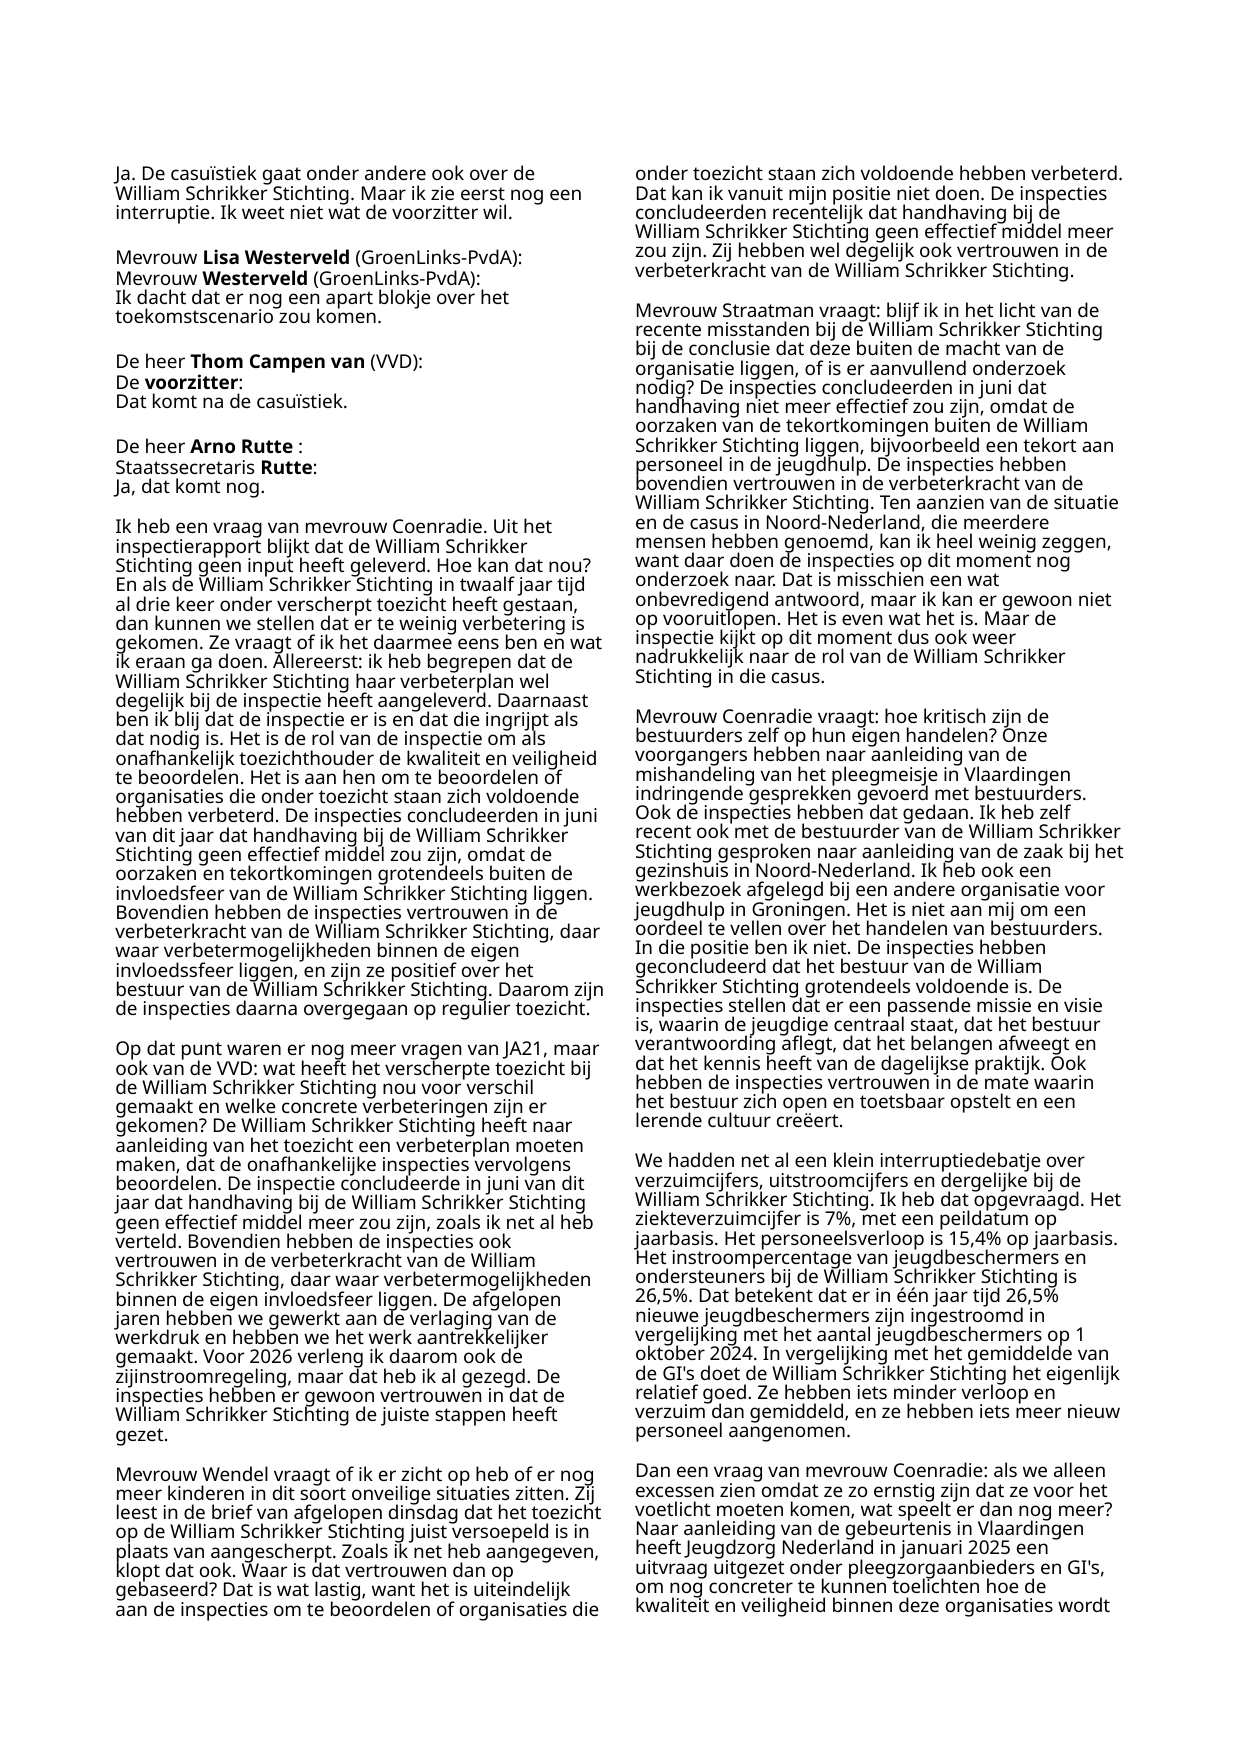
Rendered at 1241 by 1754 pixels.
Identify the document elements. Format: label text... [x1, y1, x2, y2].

text De heer Thom Campen van (VVD): [115, 348, 605, 374]
text Mevrouw Straatman vraagt: blijf ik in het licht van de recente misstanden bij de William Schrikker Stichting bij de conclusie dat deze buiten de macht van de organisatie liggen, of is er aanvullend onderzoek nodig? De inspecties concludeerden in juni dat handhaving niet meer effectief zou zijn, omdat de oorzaken van de tekortkomingen buiten de William Schrikker Stichting liggen, bijvoorbeeld een tekort aan personeel in de jeugdhulp. De inspecties hebben bovendien vertrouwen in de verbeterkracht van de William Schrikker Stichting. Ten aanzien van de situatie en de casus in Noord-Nederland, die meerdere mensen hebben genoemd, kan ik heel weinig zeggen, want daar doen de inspecties op dit moment nog onderzoek naar. Dat is misschien een wat onbevredigend antwoord, maar ik kan er gewoon niet op vooruitlopen. Het is even wat het is. Maar de inspectie kijkt op dit moment dus ook weer nadrukkelijk naar de rol van de William Schrikker Stichting in die casus. [635, 302, 1125, 687]
text Dat komt na de casuïstiek. [115, 393, 605, 413]
text Ja, dat komt nog. [115, 478, 605, 498]
text De voorzitter: [115, 374, 605, 393]
text Ik heb een vraag van mevrouw Coenradie. Uit het inspectierapport blijkt dat de William Schrikker Stichting geen input heeft geleverd. Hoe kan dat nou? En als de William Schrikker Stichting in twaalf jaar tijd al drie keer onder verscherpt toezicht heeft gestaan, dan kunnen we stellen dat er te weinig verbetering is gekomen. Ze vraagt of ik het daarmee eens ben en wat ik eraan ga doen. Allereerst: ik heb begrepen dat de William Schrikker Stichting haar verbeterplan wel degelijk bij de inspectie heeft aangeleverd. Daarnaast ben ik blij dat de inspectie er is en dat die ingrijpt als dat nodig is. Het is de rol van de inspectie om als onafhankelijk toezichthouder de kwaliteit en veiligheid te beoordelen. Het is aan hen om te beoordelen of organisaties die onder toezicht staan zich voldoende hebben verbeterd. De inspecties concludeerden in juni van dit jaar dat handhaving bij de William Schrikker Stichting geen effectief middel zou zijn, omdat de oorzaken en tekortkomingen grotendeels buiten de invloedsfeer van de William Schrikker Stichting liggen. Bovendien hebben de inspecties vertrouwen in de verbeterkracht van de William Schrikker Stichting, daar waar verbetermogelijkheden binnen de eigen invloedssfeer liggen, en zijn ze positief over het bestuur van de William Schrikker Stichting. Daarom zijn de inspecties daarna overgegaan op regulier toezicht. [115, 518, 605, 1019]
text Mevrouw Wendel vraagt of ik er zicht op heb of er nog meer kinderen in dit soort onveilige situaties zitten. Zij leest in de brief van afgelopen dinsdag dat het toezicht op de William Schrikker Stichting juist versoepeld is in plaats van aangescherpt. Zoals ik net heb aangegeven, klopt dat ook. Waar is dat vertrouwen dan op gebaseerd? Dat is wat lastig, want het is uiteindelijk aan de inspecties om te beoordelen of organisaties die [115, 1466, 605, 1620]
text Dan een vraag van mevrouw Coenradie: als we alleen excessen zien omdat ze zo ernstig zijn dat ze voor het voetlicht moeten komen, wat speelt er dan nog meer? Naar aanleiding van de gebeurtenis in Vlaardingen heeft Jeugdzorg Nederland in januari 2025 een uitvraag uitgezet onder pleegzorgaanbieders en GI's, om nog concreter te kunnen toelichten hoe de kwaliteit en veiligheid binnen deze organisaties wordt [635, 1462, 1125, 1616]
text Mevrouw Coenradie vraagt: hoe kritisch zijn de bestuurders zelf op hun eigen handelen? Onze voorgangers hebben naar aanleiding van de mishandeling van het pleegmeisje in Vlaardingen indringende gesprekken gevoerd met bestuurders. Ook de inspecties hebben dat gedaan. Ik heb zelf recent ook met de bestuurder van de William Schrikker Stichting gesproken naar aanleiding van de zaak bij het gezinshuis in Noord-Nederland. Ik heb ook een werkbezoek afgelegd bij een andere organisatie voor jeugdhulp in Groningen. Het is niet aan mij om een oordeel te vellen over het handelen van bestuurders. In die positie ben ik niet. De inspecties hebben geconcludeerd dat het bestuur van de William Schrikker Stichting grotendeels voldoende is. De inspecties stellen dat er een passende missie en visie is, waarin de jeugdige centraal staat, dat het bestuur verantwoording aflegt, dat het belangen afweegt en dat het kennis heeft van de dagelijkse praktijk. Ook hebben de inspecties vertrouwen in de mate waarin het bestuur zich open en toetsbaar opstelt en een lerende cultuur creëert. [635, 708, 1125, 1132]
text Mevrouw Lisa Westerveld (GroenLinks-PvdA): [115, 244, 605, 270]
text Op dat punt waren er nog meer vragen van JA21, maar ook van de VVD: wat heeft het verscherpte toezicht bij de William Schrikker Stichting nou voor verschil gemaakt en welke concrete verbeteringen zijn er gekomen? De William Schrikker Stichting heeft naar aanleiding van het toezicht een verbeterplan moeten maken, dat de onafhankelijke inspecties vervolgens beoordelen. De inspectie concludeerde in juni van dit jaar dat handhaving bij de William Schrikker Stichting geen effectief middel meer zou zijn, zoals ik net al heb verteld. Bovendien hebben de inspecties ook vertrouwen in de verbeterkracht van de William Schrikker Stichting, daar waar verbetermogelijkheden binnen de eigen invloedsfeer liggen. De afgelopen jaren hebben we gewerkt aan de verlaging van de werkdruk en hebben we het werk aantrekkelijker gemaakt. Voor 2026 verleng ik daarom ook de zijinstroomregeling, maar dat heb ik al gezegd. De inspecties hebben er gewoon vertrouwen in dat de William Schrikker Stichting de juiste stappen heeft gezet. [115, 1040, 605, 1445]
text We hadden net al een klein interruptiedebatje over verzuimcijfers, uitstroomcijfers en dergelijke bij de William Schrikker Stichting. Ik heb dat opgevraagd. Het ziekteverzuimcijfer is 7%, met een peildatum op jaarbasis. Het personeelsverloop is 15,4% op jaarbasis. Het instroompercentage van jeugdbeschermers en ondersteuners bij de William Schrikker Stichting is 26,5%. Dat betekent dat er in één jaar tijd 26,5% nieuwe jeugdbeschermers zijn ingestroomd in vergelijking met het aantal jeugdbeschermers op 1 oktober 2024. In vergelijking met het gemiddelde van de GI's doet de William Schrikker Stichting het eigenlijk relatief goed. Ze hebben iets minder verloop en verzuim dan gemiddeld, en ze hebben iets meer nieuw personeel aangenomen. [635, 1152, 1125, 1442]
text De heer Arno Rutte : [115, 433, 605, 459]
text Ja. De casuïstiek gaat onder andere ook over de William Schrikker Stichting. Maar ik zie eerst nog een interruptie. Ik weet niet wat de voorzitter wil. [115, 165, 605, 223]
text Ik dacht dat er nog een apart blokje over het toekomstscenario zou komen. [115, 289, 605, 327]
text Staatssecretaris Rutte: [115, 459, 605, 478]
text Mevrouw Westerveld (GroenLinks-PvdA): [115, 270, 605, 289]
text onder toezicht staan zich voldoende hebben verbeterd. Dat kan ik vanuit mijn positie niet doen. De inspecties concludeerden recentelijk dat handhaving bij de William Schrikker Stichting geen effectief middel meer zou zijn. Zij hebben wel degelijk ook vertrouwen in de verbeterkracht van de William Schrikker Stichting. [635, 165, 1125, 281]
